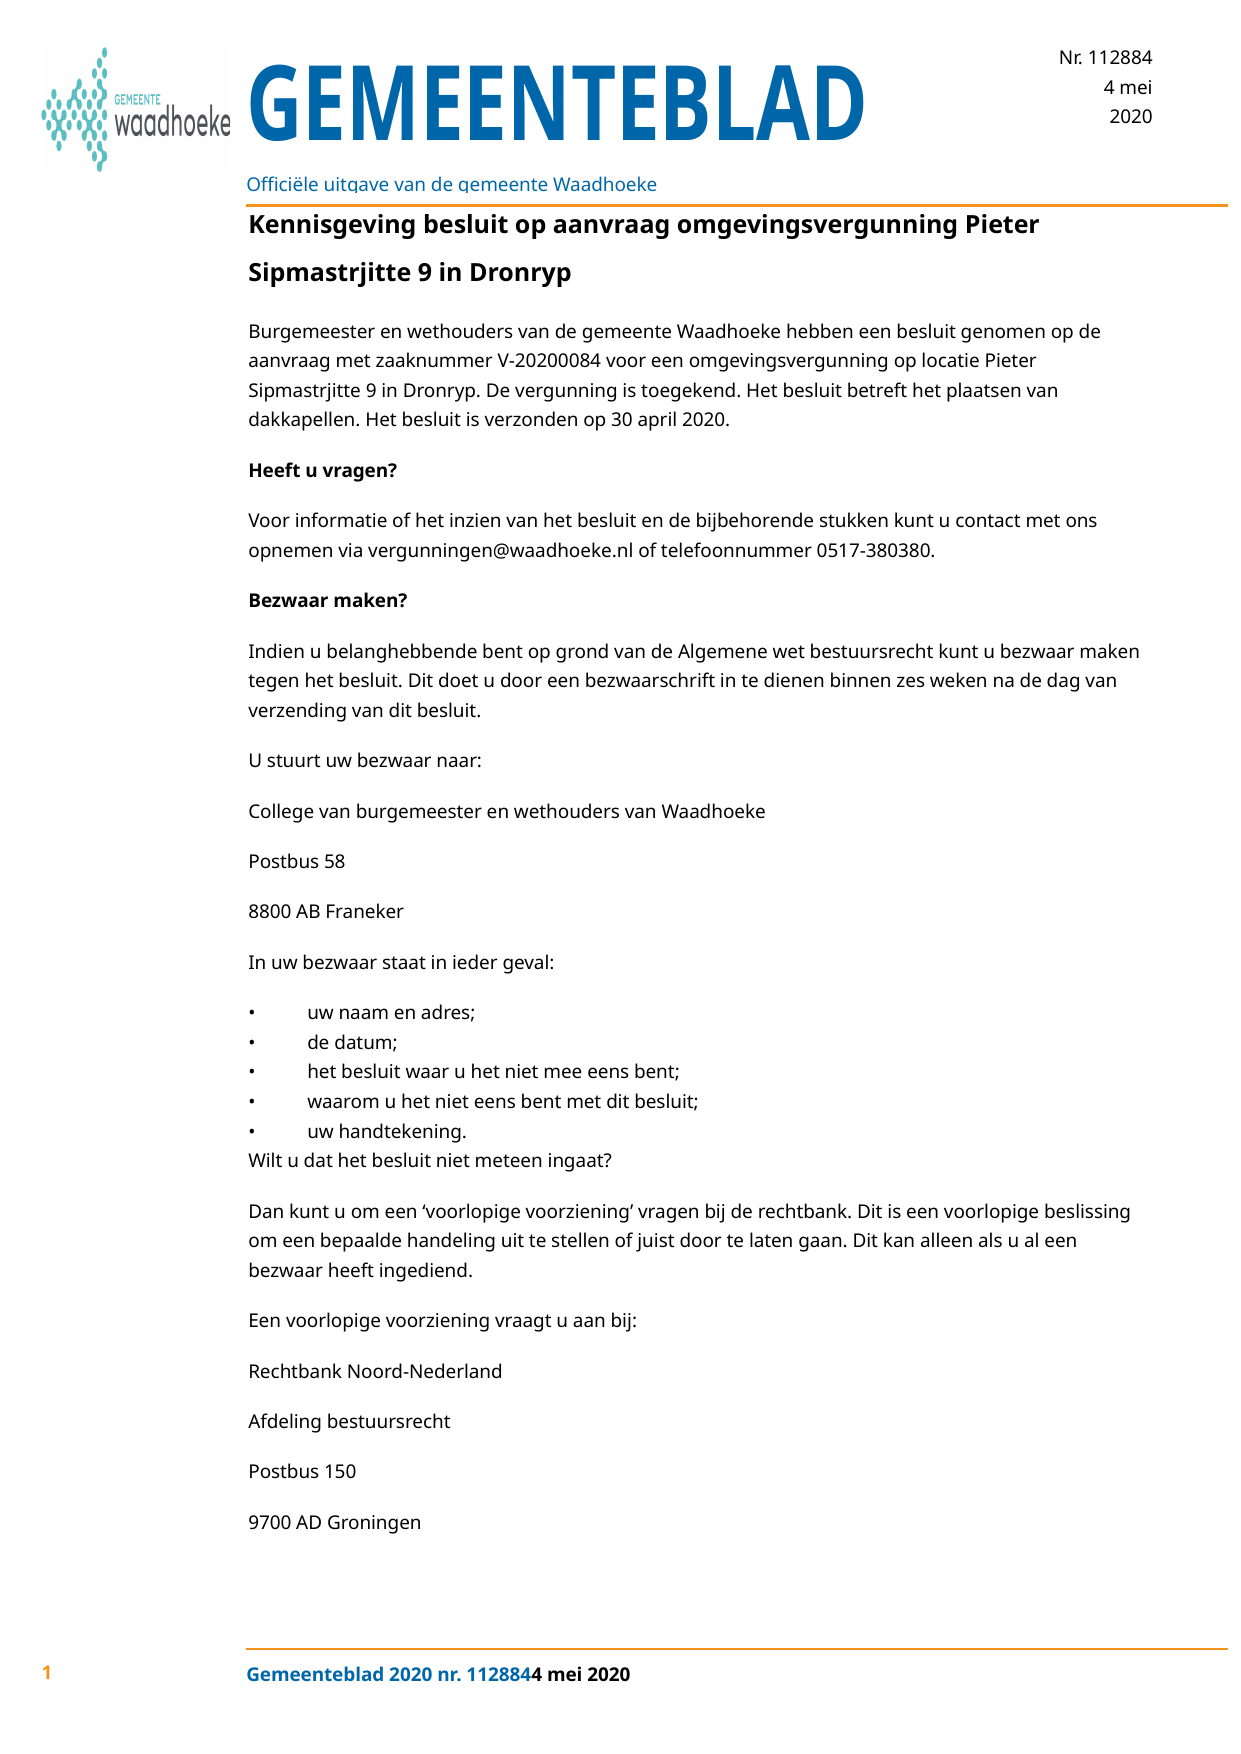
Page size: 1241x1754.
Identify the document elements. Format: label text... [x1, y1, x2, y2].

text Bezwaar maken? [248, 587, 1152, 613]
list uw naam en adres; [248, 999, 1152, 1025]
text Wilt u dat het besluit niet meteen ingaat? [248, 1147, 1152, 1173]
text Een voorlopige voorziening vraagt u aan bij: [248, 1307, 1152, 1333]
text Dan kunt u om een ‘voorlopige voorziening’ vragen bij de rechtbank. Dit is een voorlopige beslissing om een bepaalde handeling uit te stellen of juist door te laten gaan. Dit kan alleen als u al een bezwaar heeft ingediend. [248, 1198, 1152, 1283]
text Afdeling bestuursrecht [248, 1408, 1152, 1434]
text Burgemeester en wethouders van de gemeente Waadhoeke hebben een besluit genomen op de aanvraag met zaaknummer V-20200084 voor een omgevingsvergunning op locatie Pieter Sipmastrjitte 9 in Dronryp. De vergunning is toegekend. Het besluit betreft het plaatsen van dakkapellen. Het besluit is verzonden op 30 april 2020. [248, 318, 1152, 432]
text U stuurt uw bezwaar naar: [248, 747, 1152, 773]
list waarom u het niet eens bent met dit besluit; [248, 1088, 1152, 1114]
list uw handtekening. [248, 1118, 1152, 1144]
text Postbus 150 [248, 1459, 1152, 1484]
list het besluit waar u het niet mee eens bent; [248, 1059, 1152, 1084]
text Indien u belanghebbende bent op grond van de Algemene wet bestuursrecht kunt u bezwaar maken tegen het besluit. Dit doet u door een bezwaarschrift in te dienen binnen zes weken na de dag van verzending van dit besluit. [248, 638, 1152, 723]
text Heeft u vragen? [248, 457, 1152, 483]
picture [41, 47, 231, 172]
text Kennisgeving besluit op aanvraag omgevingsvergunning Pieter Sipmastrjitte 9 in Dronryp [248, 207, 1152, 288]
text College van burgemeester en wethouders van Waadhoeke [248, 798, 1152, 824]
text Rechtbank Noord-Nederland [248, 1358, 1152, 1384]
text 8800 AB Franeker [248, 899, 1152, 924]
text Postbus 58 [248, 848, 1152, 874]
text In uw bezwaar staat in ieder geval: [248, 949, 1152, 975]
text 9700 AD Groningen [248, 1509, 1152, 1535]
list de datum; [248, 1029, 1152, 1055]
text Voor informatie of het inzien van het besluit en de bijbehorende stukken kunt u contact met ons opnemen via vergunningen@waadhoeke.nl of telefoonnummer 0517-380380. [248, 507, 1152, 563]
